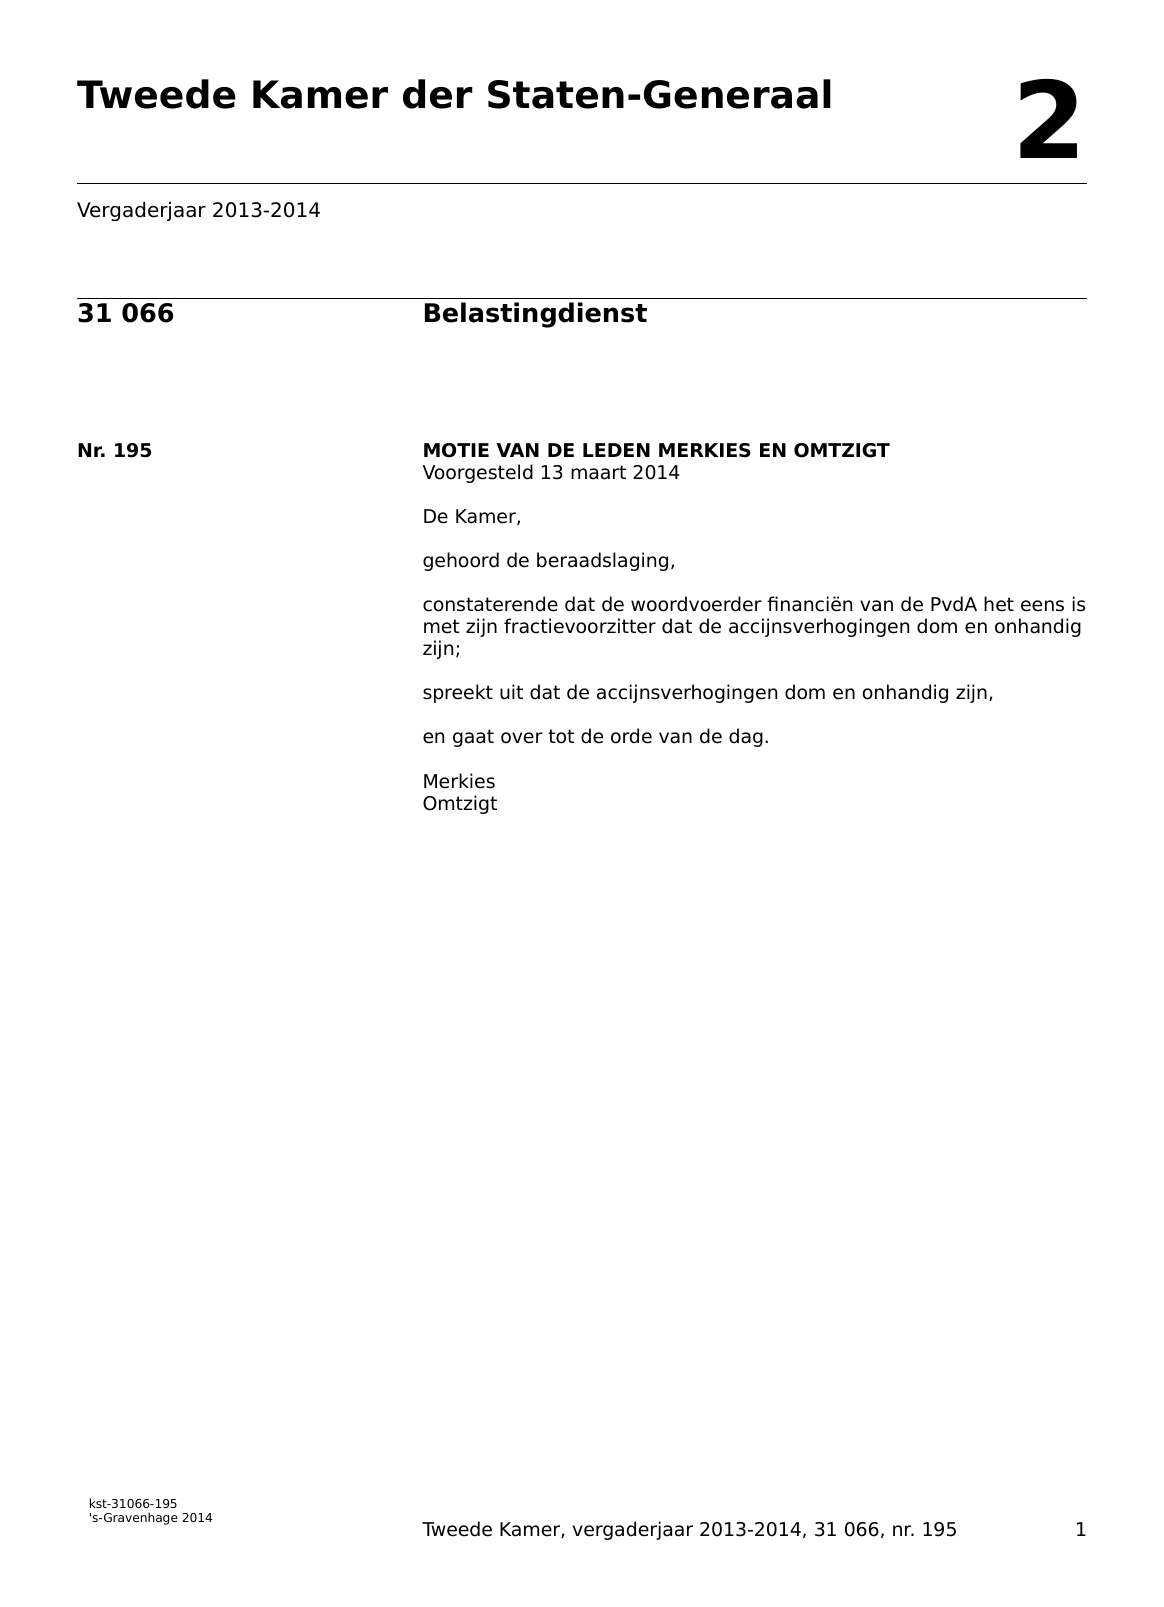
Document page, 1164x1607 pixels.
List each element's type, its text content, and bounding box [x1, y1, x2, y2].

subtitle Nr. 195 MOTIE VAN DE LEDEN MERKIES EN OMTZIGT [77, 440, 1087, 462]
text Omtzigt [422, 793, 1087, 814]
text spreekt uit dat de accijnsverhogingen dom en onhandig zijn, [422, 682, 1087, 704]
subtitle 31 066 Belastingdienst [77, 299, 1087, 329]
text en gaat over tot de orde van de dag. [422, 726, 1087, 748]
text 's-Gravenhage 2014 [88, 1511, 323, 1525]
table_cell Vergaderjaar 2013-2014 [77, 184, 1087, 298]
text gehoord de beraadslaging, [422, 550, 1087, 572]
table_header 2 [886, 59, 1087, 183]
table_header Tweede Kamer der Staten-Generaal [77, 59, 886, 183]
text De Kamer, [422, 506, 1087, 528]
text Merkies [422, 771, 1087, 793]
text Voorgesteld 13 maart 2014 [422, 462, 1087, 484]
text kst-31066-195 [88, 1497, 323, 1511]
text constaterende dat de woordvoerder financiën van de PvdA het eens is met zijn fractievoorzitter dat de accijnsverhogingen dom en onhandig zijn; [422, 594, 1087, 660]
